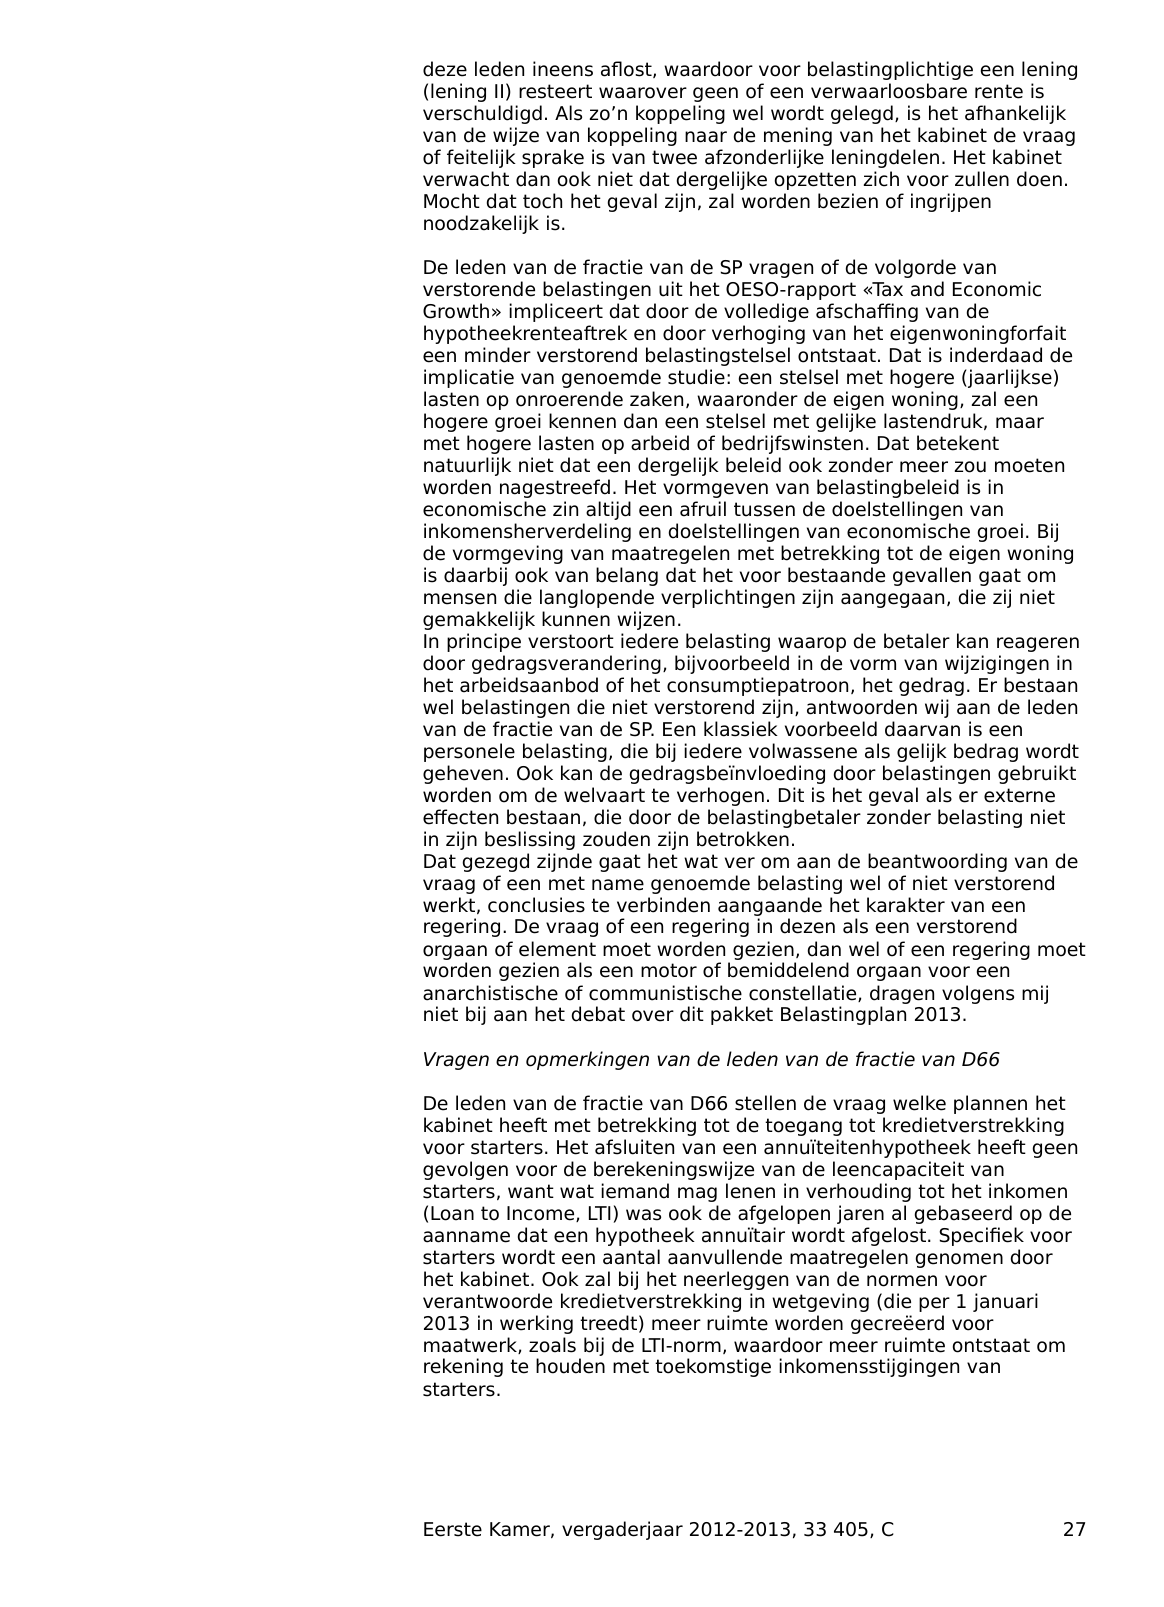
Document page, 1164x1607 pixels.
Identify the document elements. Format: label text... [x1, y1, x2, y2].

text Dat gezegd zijnde gaat het wat ver om aan de beantwoording van de vraag of een met name genoemde belasting wel of niet verstorend werkt, conclusies te verbinden aangaande het karakter van een regering. De vraag of een regering in dezen als een verstorend orgaan of element moet worden gezien, dan wel of een regering moet worden gezien als een motor of bemiddelend orgaan voor een anarchistische of communistische constellatie, dragen volgens mij niet bij aan het debat over dit pakket Belastingplan 2013. [422, 851, 1087, 1026]
text De leden van de fractie van D66 stellen de vraag welke plannen het kabinet heeft met betrekking tot de toegang tot kredietverstrekking voor starters. Het afsluiten van een annuïteitenhypotheek heeft geen gevolgen voor de berekeningswijze van de leencapaciteit van starters, want wat iemand mag lenen in verhouding tot het inkomen (Loan to Income, LTI) was ook de afgelopen jaren al gebaseerd op de aanname dat een hypotheek annuïtair wordt afgelost. Specifiek voor starters wordt een aantal aanvullende maatregelen genomen door het kabinet. Ook zal bij het neerleggen van de normen voor verantwoorde kredietverstrekking in wetgeving (die per 1 januari 2013 in werking treedt) meer ruimte worden gecreëerd voor maatwerk, zoals bij de LTI-norm, waardoor meer ruimte ontstaat om rekening te houden met toekomstige inkomensstijgingen van starters. [422, 1093, 1087, 1400]
text deze leden ineens aflost, waardoor voor belastingplichtige een lening (lening II) resteert waarover geen of een verwaarloosbare rente is verschuldigd. Als zo’n koppeling wel wordt gelegd, is het afhankelijk van de wijze van koppeling naar de mening van het kabinet de vraag of feitelijk sprake is van twee afzonderlijke leningdelen. Het kabinet verwacht dan ook niet dat dergelijke opzetten zich voor zullen doen. Mocht dat toch het geval zijn, zal worden bezien of ingrijpen noodzakelijk is. [422, 59, 1087, 235]
text De leden van de fractie van de SP vragen of de volgorde van verstorende belastingen uit het OESO-rapport «Tax and Economic Growth» impliceert dat door de volledige afschaffing van de hypotheekrenteaftrek en door verhoging van het eigenwoningforfait een minder verstorend belastingstelsel ontstaat. Dat is inderdaad de implicatie van genoemde studie: een stelsel met hogere (jaarlijkse) lasten op onroerende zaken, waaronder de eigen woning, zal een hogere groei kennen dan een stelsel met gelijke lastendruk, maar met hogere lasten op arbeid of bedrijfswinsten. Dat betekent natuurlijk niet dat een dergelijk beleid ook zonder meer zou moeten worden nagestreefd. Het vormgeven van belastingbeleid is in economische zin altijd een afruil tussen de doelstellingen van inkomensherverdeling en doelstellingen van economische groei. Bij de vormgeving van maatregelen met betrekking tot de eigen woning is daarbij ook van belang dat het voor bestaande gevallen gaat om mensen die langlopende verplichtingen zijn aangegaan, die zij niet gemakkelijk kunnen wijzen. [422, 257, 1087, 631]
subtitle Vragen en opmerkingen van de leden van de fractie van D66 [422, 1048, 1087, 1071]
text In principe verstoort iedere belasting waarop de betaler kan reageren door gedragsverandering, bijvoorbeeld in de vorm van wijzigingen in het arbeidsaanbod of het consumptiepatroon, het gedrag. Er bestaan wel belastingen die niet verstorend zijn, antwoorden wij aan de leden van de fractie van de SP. Een klassiek voorbeeld daarvan is een personele belasting, die bij iedere volwassene als gelijk bedrag wordt geheven. Ook kan de gedragsbeïnvloeding door belastingen gebruikt worden om de welvaart te verhogen. Dit is het geval als er externe effecten bestaan, die door de belastingbetaler zonder belasting niet in zijn beslissing zouden zijn betrokken. [422, 631, 1087, 851]
